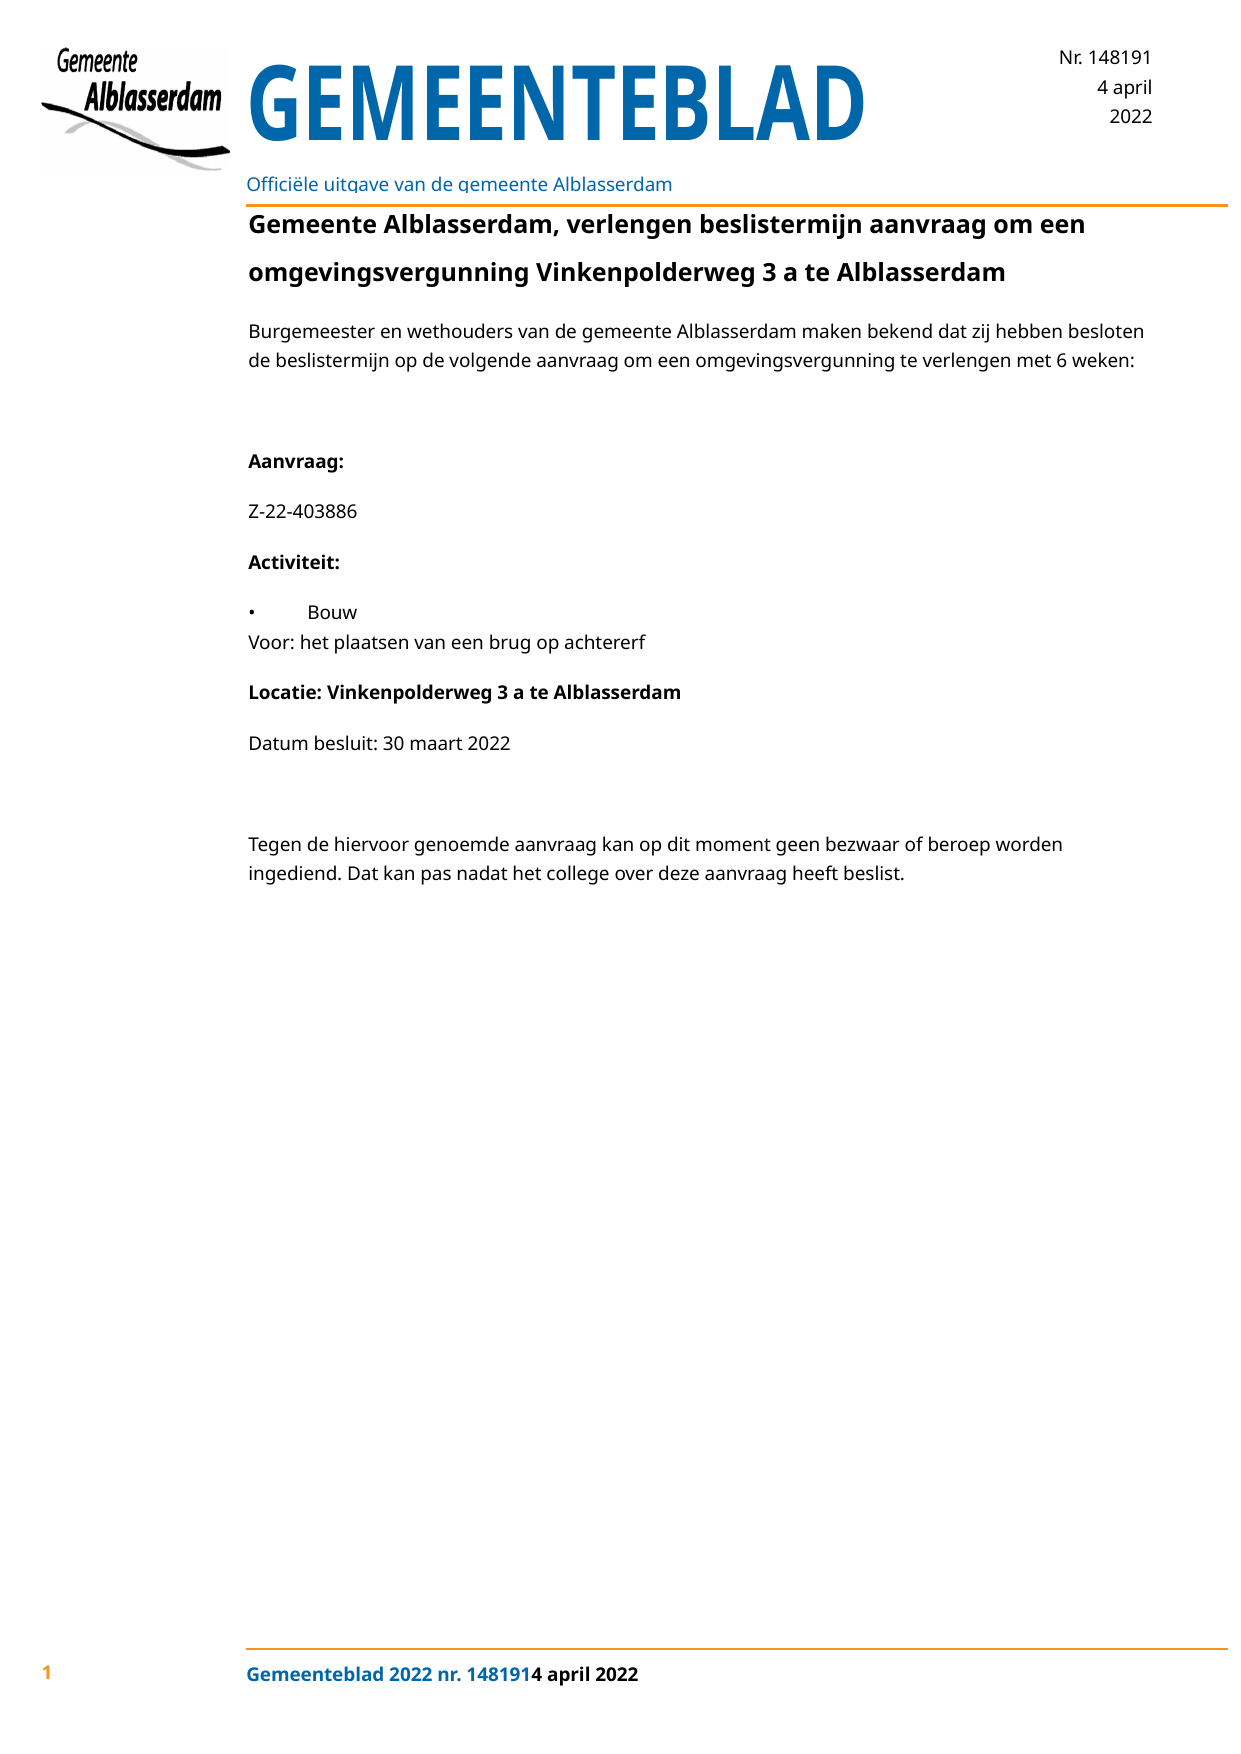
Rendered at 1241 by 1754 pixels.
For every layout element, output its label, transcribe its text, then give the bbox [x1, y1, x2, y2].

text Tegen de hiervoor genoemde aanvraag kan op dit moment geen bezwaar of beroep worden ingediend. Dat kan pas nadat het college over deze aanvraag heeft beslist. [248, 831, 1152, 886]
picture [41, 47, 231, 172]
text Z-22-403886 [248, 499, 1152, 524]
text Activiteit: [248, 549, 1152, 575]
text Locatie: Vinkenpolderweg 3 a te Alblasserdam [248, 679, 1152, 705]
list Bouw [248, 599, 1152, 625]
text Gemeente Alblasserdam, verlengen beslistermijn aanvraag om een omgevingsvergunning Vinkenpolderweg 3 a te Alblasserdam [248, 207, 1152, 288]
text Burgemeester en wethouders van de gemeente Alblasserdam maken bekend dat zij hebben besloten de beslistermijn op de volgende aanvraag om een omgevingsvergunning te verlengen met 6 weken: [248, 318, 1152, 373]
text Aanvraag: [248, 448, 1152, 474]
text Datum besluit: 30 maart 2022 [248, 730, 1152, 756]
text Voor: het plaatsen van een brug op achtererf [248, 629, 1152, 655]
